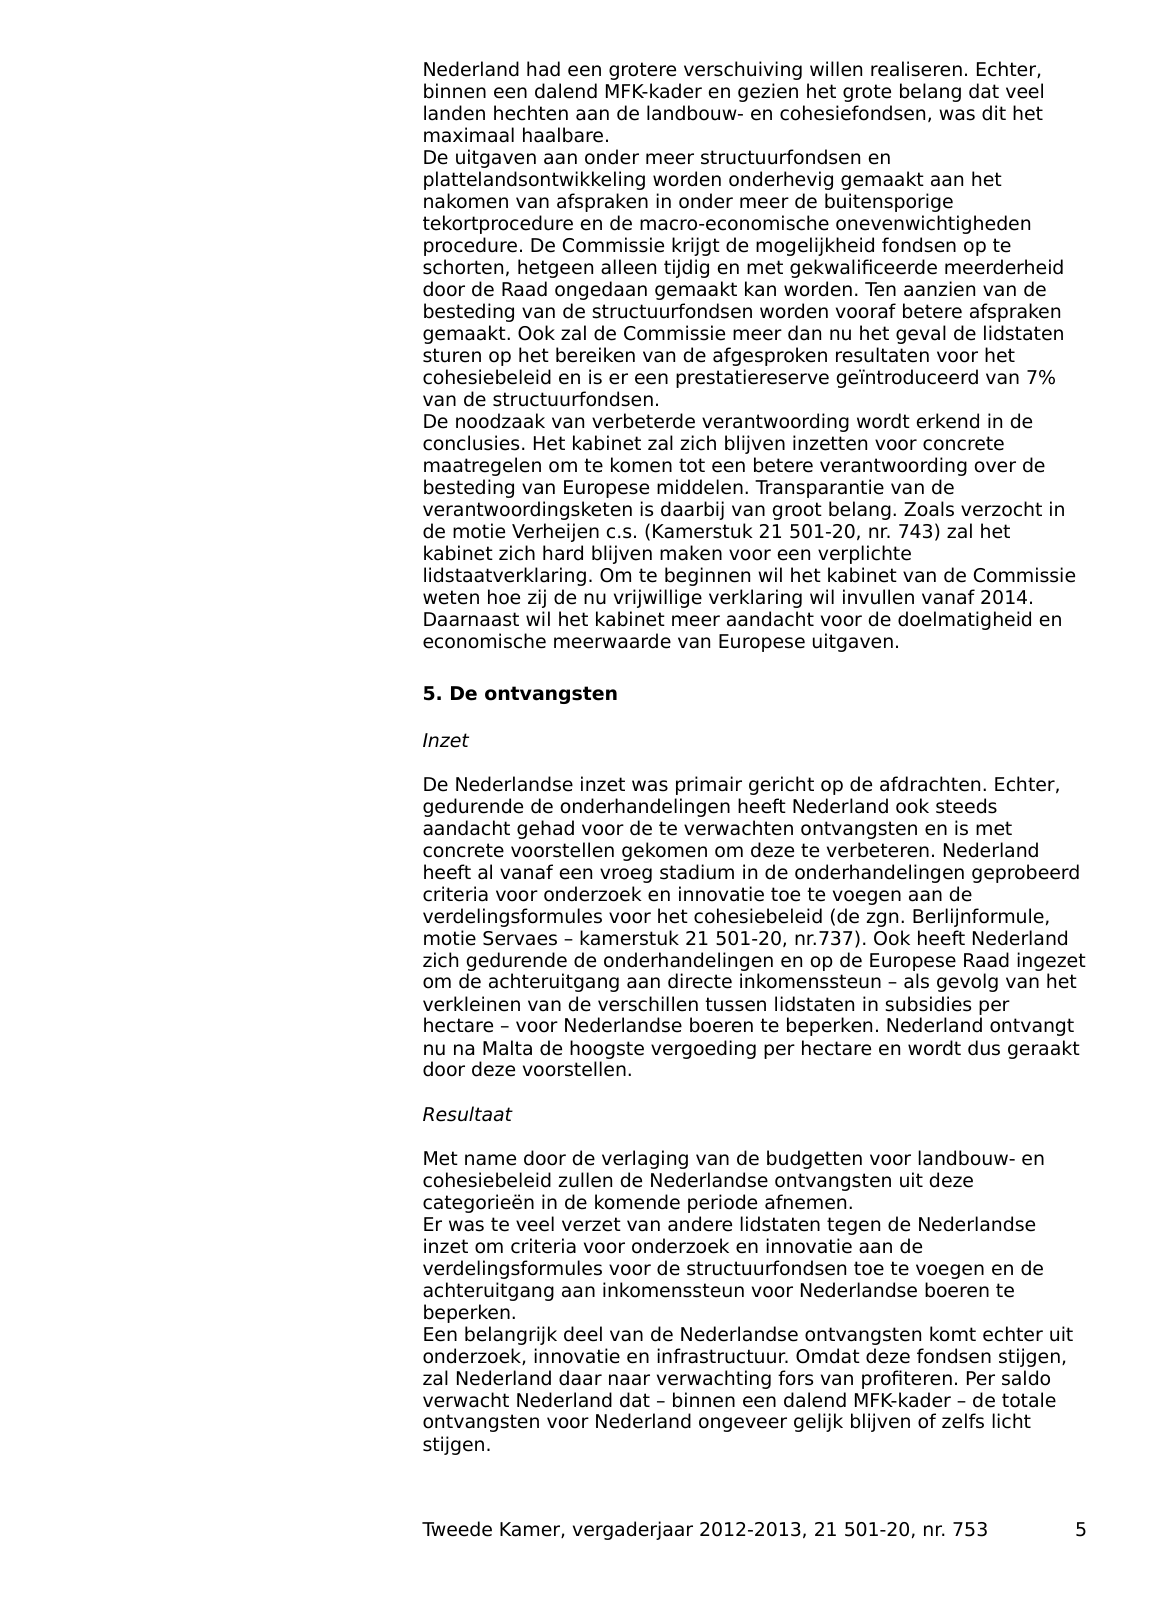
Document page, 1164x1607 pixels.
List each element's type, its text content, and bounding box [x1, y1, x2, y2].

subtitle Resultaat [422, 1103, 1087, 1126]
text De uitgaven aan onder meer structuurfondsen en plattelandsontwikkeling worden onderhevig gemaakt aan het nakomen van afspraken in onder meer de buitensporige tekortprocedure en de macro-economische onevenwichtigheden procedure. De Commissie krijgt de mogelijkheid fondsen op te schorten, hetgeen alleen tijdig en met gekwalificeerde meerderheid door de Raad ongedaan gemaakt kan worden. Ten aanzien van de besteding van de structuurfondsen worden vooraf betere afspraken gemaakt. Ook zal de Commissie meer dan nu het geval de lidstaten sturen op het bereiken van de afgesproken resultaten voor het cohesiebeleid en is er een prestatiereserve geïntroduceerd van 7% van de structuurfondsen. [422, 147, 1087, 411]
text De noodzaak van verbeterde verantwoording wordt erkend in de conclusies. Het kabinet zal zich blijven inzetten voor concrete maatregelen om te komen tot een betere verantwoording over de besteding van Europese middelen. Transparantie van de verantwoordingsketen is daarbij van groot belang. Zoals verzocht in de motie Verheijen c.s. (Kamerstuk 21 501-20, nr. 743) zal het kabinet zich hard blijven maken voor een verplichte lidstaatverklaring. Om te beginnen wil het kabinet van de Commissie weten hoe zij de nu vrijwillige verklaring wil invullen vanaf 2014. Daarnaast wil het kabinet meer aandacht voor de doelmatigheid en economische meerwaarde van Europese uitgaven. [422, 411, 1087, 652]
subtitle Inzet [422, 729, 1087, 751]
text Nederland had een grotere verschuiving willen realiseren. Echter, binnen een dalend MFK-kader en gezien het grote belang dat veel landen hechten aan de landbouw- en cohesiefondsen, was dit het maximaal haalbare. [422, 59, 1087, 147]
text Een belangrijk deel van de Nederlandse ontvangsten komt echter uit onderzoek, innovatie en infrastructuur. Omdat deze fondsen stijgen, zal Nederland daar naar verwachting fors van profiteren. Per saldo verwacht Nederland dat – binnen een dalend MFK-kader – de totale ontvangsten voor Nederland ongeveer gelijk blijven of zelfs licht stijgen. [422, 1323, 1087, 1455]
text De Nederlandse inzet was primair gericht op de afdrachten. Echter, gedurende de onderhandelingen heeft Nederland ook steeds aandacht gehad voor de te verwachten ontvangsten en is met concrete voorstellen gekomen om deze te verbeteren. Nederland heeft al vanaf een vroeg stadium in de onderhandelingen geprobeerd criteria voor onderzoek en innovatie toe te voegen aan de verdelingsformules voor het cohesiebeleid (de zgn. Berlijnformule, motie Servaes – kamerstuk 21 501-20, nr.737). Ook heeft Nederland zich gedurende de onderhandelingen en op de Europese Raad ingezet om de achteruitgang aan directe inkomenssteun – als gevolg van het verkleinen van de verschillen tussen lidstaten in subsidies per hectare – voor Nederlandse boeren te beperken. Nederland ontvangt nu na Malta de hoogste vergoeding per hectare en wordt dus geraakt door deze voorstellen. [422, 774, 1087, 1081]
text Er was te veel verzet van andere lidstaten tegen de Nederlandse inzet om criteria voor onderzoek en innovatie aan de verdelingsformules voor de structuurfondsen toe te voegen en de achteruitgang aan inkomenssteun voor Nederlandse boeren te beperken. [422, 1214, 1087, 1323]
subtitle 5. De ontvangsten [422, 682, 1087, 704]
text Met name door de verlaging van de budgetten voor landbouw- en cohesiebeleid zullen de Nederlandse ontvangsten uit deze categorieën in de komende periode afnemen. [422, 1148, 1087, 1214]
